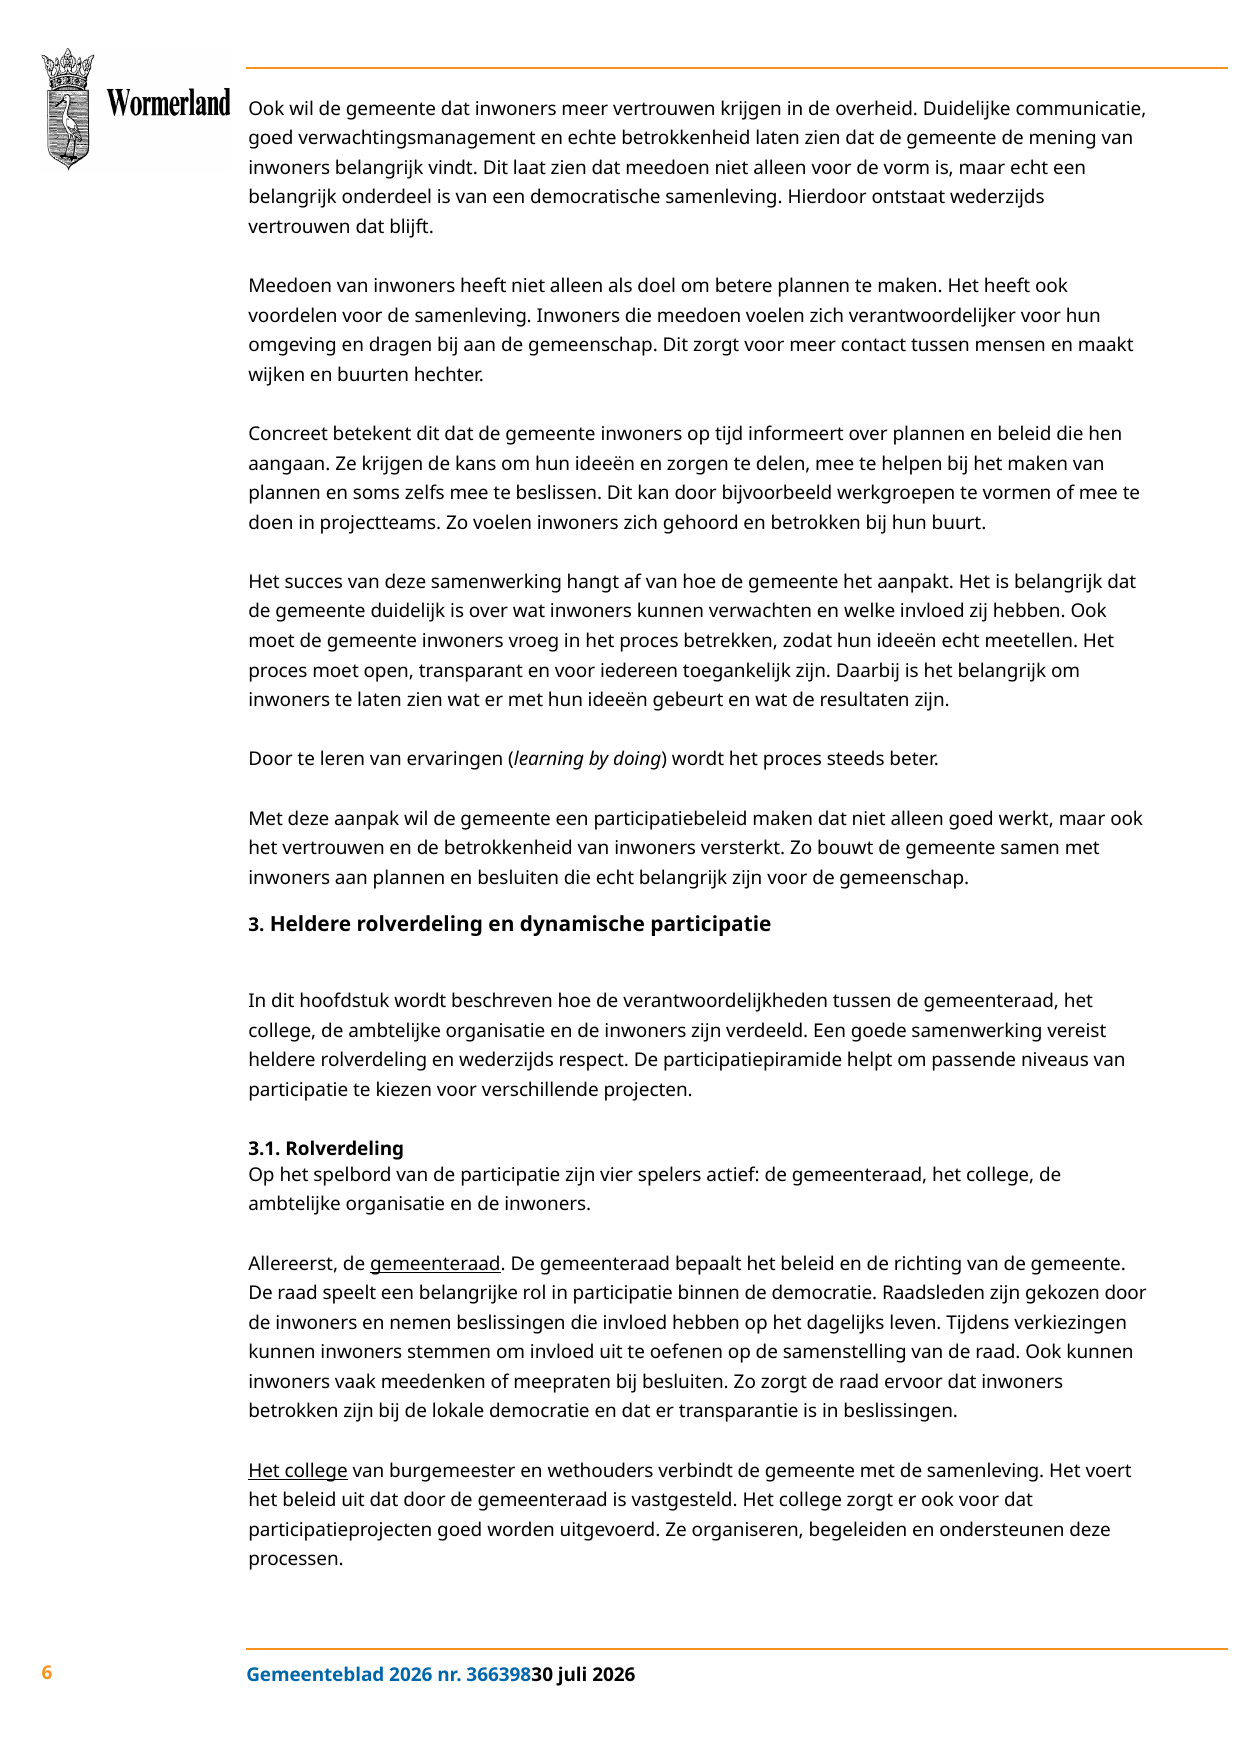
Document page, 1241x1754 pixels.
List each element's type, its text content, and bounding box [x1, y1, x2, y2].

text Ook wil de gemeente dat inwoners meer vertrouwen krijgen in de overheid. Duidelijke communicatie, goed verwachtingsmanagement en echte betrokkenheid laten zien dat de gemeente de mening van inwoners belangrijk vindt. Dit laat zien dat meedoen niet alleen voor de vorm is, maar echt een belangrijk onderdeel is van een democratische samenleving. Hierdoor ontstaat wederzijds vertrouwen dat blijft. [248, 95, 1152, 239]
text Meedoen van inwoners heeft niet alleen als doel om betere plannen te maken. Het heeft ook voordelen voor de samenleving. Inwoners die meedoen voelen zich verantwoordelijker voor hun omgeving en dragen bij aan de gemeenschap. Dit zorgt voor meer contact tussen mensen en maakt wijken en buurten hechter. [248, 272, 1152, 387]
text Het succes van deze samenwerking hangt af van hoe de gemeente het aanpakt. Het is belangrijk dat de gemeente duidelijk is over wat inwoners kunnen verwachten en welke invloed zij hebben. Ook moet de gemeente inwoners vroeg in het proces betrekken, zodat hun ideeën echt meetellen. Het proces moet open, transparant en voor iedereen toegankelijk zijn. Daarbij is het belangrijk om inwoners te laten zien wat er met hun ideeën gebeurt en wat de resultaten zijn. [248, 568, 1152, 712]
text Het college van burgemeester en wethouders verbindt de gemeente met de samenleving. Het voert het beleid uit dat door de gemeenteraad is vastgesteld. Het college zorgt er ook voor dat participatieprojecten goed worden uitgevoerd. Ze organiseren, begeleiden en ondersteunen deze processen. [248, 1457, 1152, 1571]
picture [41, 47, 231, 172]
text Door te leren van ervaringen (learning by doing) wordt het proces steeds beter. [248, 746, 1152, 771]
text Allereerst, de gemeenteraad. De gemeenteraad bepaalt het beleid en de richting van de gemeente. De raad speelt een belangrijke rol in participatie binnen de democratie. Raadsleden zijn gekozen door de inwoners en nemen beslissingen die invloed hebben op het dagelijks leven. Tijdens verkiezingen kunnen inwoners stemmen om invloed uit te oefenen op de samenstelling van de raad. Ook kunnen inwoners vaak meedenken of meepraten bij besluiten. Zo zorgt de raad ervoor dat inwoners betrokken zijn bij de lokale democratie en dat er transparantie is in beslissingen. [248, 1250, 1152, 1423]
text 3.1. Rolverdeling [248, 1135, 1152, 1161]
text Met deze aanpak wil de gemeente een participatiebeleid maken dat niet alleen goed werkt, maar ook het vertrouwen en de betrokkenheid van inwoners versterkt. Zo bouwt de gemeente samen met inwoners aan plannen en besluiten die echt belangrijk zijn voor de gemeenschap. [248, 805, 1152, 890]
text Concreet betekent dit dat de gemeente inwoners op tijd informeert over plannen en beleid die hen aangaan. Ze krijgen de kans om hun ideeën en zorgen te delen, mee te helpen bij het maken van plannen en soms zelfs mee te beslissen. Dit kan door bijvoorbeeld werkgroepen te vormen of mee te doen in projectteams. Zo voelen inwoners zich gehoord en betrokken bij hun buurt. [248, 420, 1152, 535]
text 3. Heldere rolverdeling en dynamische participatie [248, 909, 1152, 938]
text Op het spelbord van de participatie zijn vier spelers actief: de gemeenteraad, het college, de ambtelijke organisatie en de inwoners. [248, 1161, 1152, 1216]
text In dit hoofdstuk wordt beschreven hoe de verantwoordelijkheden tussen de gemeenteraad, het college, de ambtelijke organisatie en de inwoners zijn verdeeld. Een goede samenwerking vereist heldere rolverdeling en wederzijds respect. De participatiepiramide helpt om passende niveaus van participatie te kiezen voor verschillende projecten. [248, 987, 1152, 1102]
